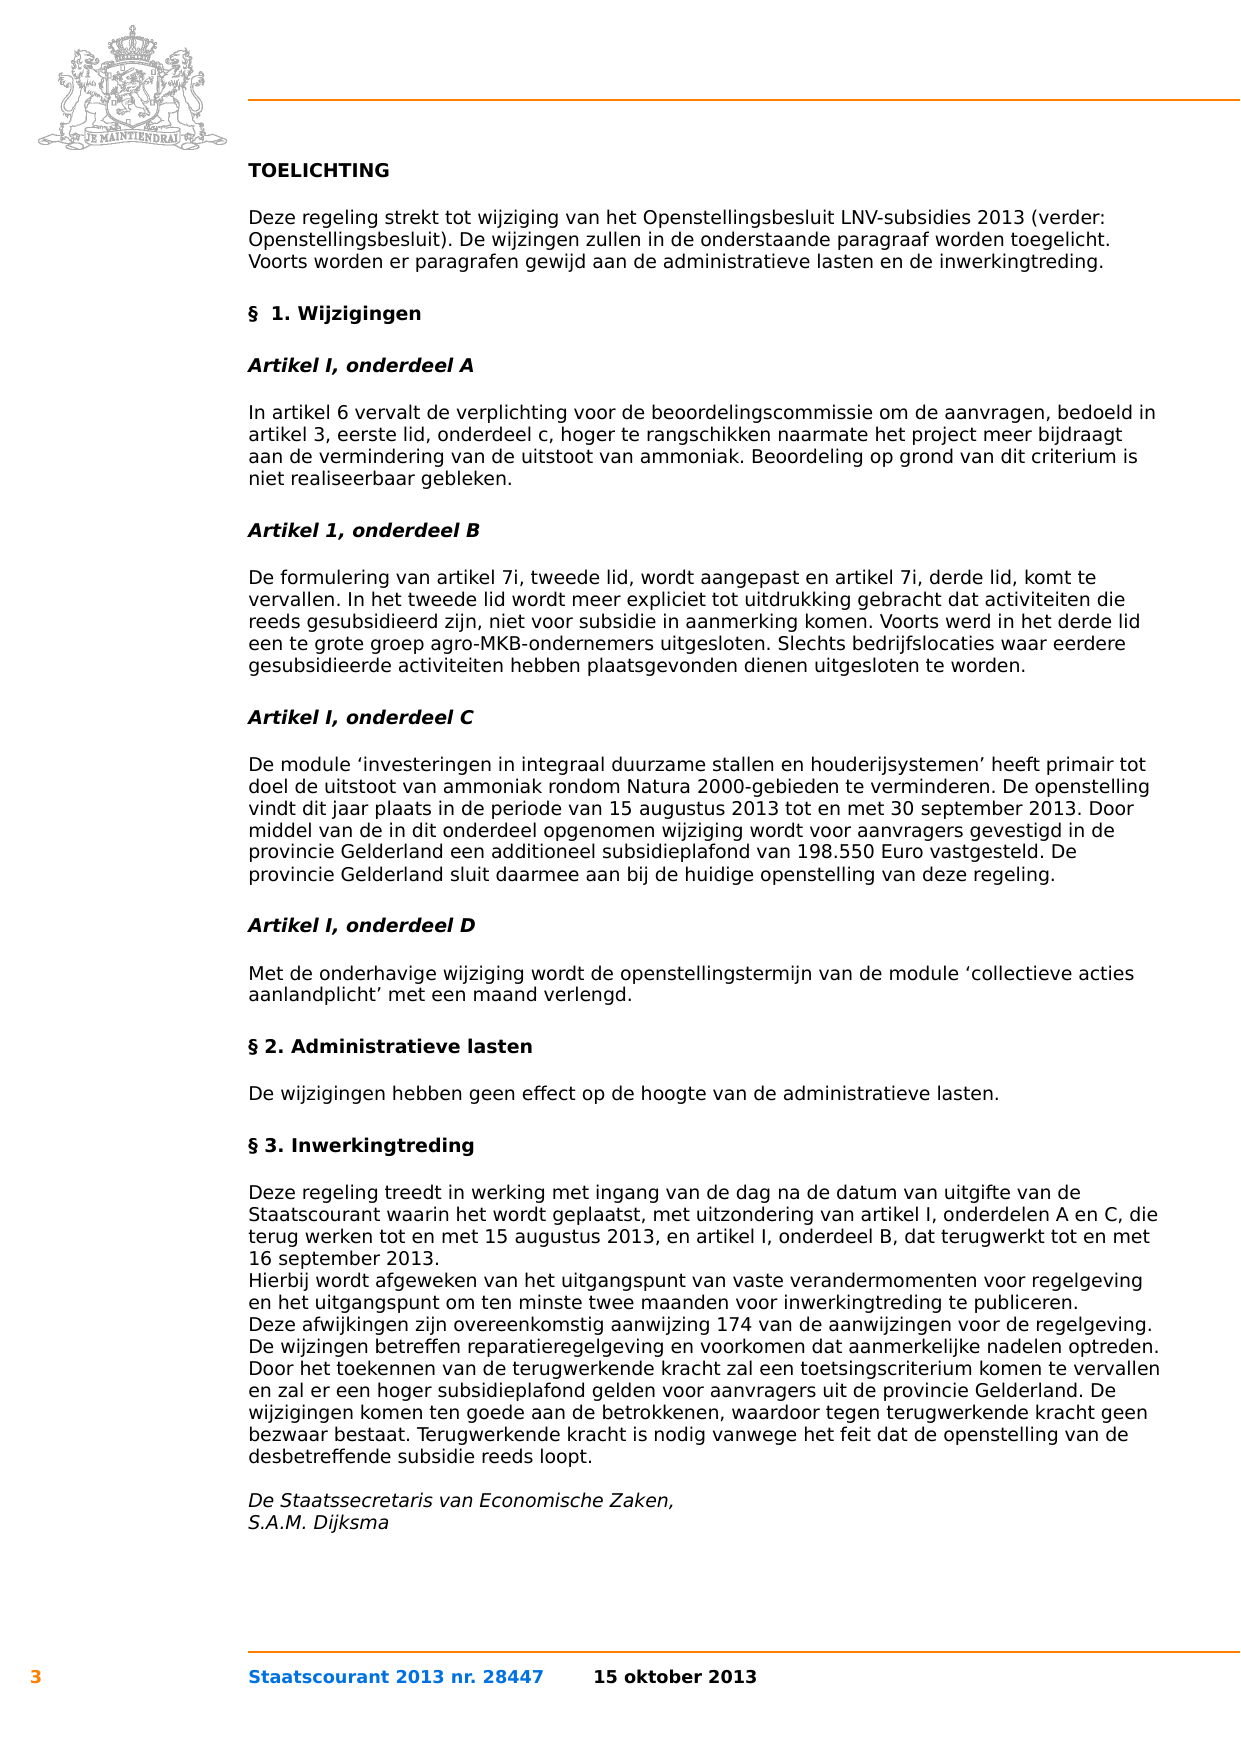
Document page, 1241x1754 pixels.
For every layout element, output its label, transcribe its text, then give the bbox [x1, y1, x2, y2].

text De wijzigingen hebben geen effect op de hoogte van de administratieve lasten. [248, 1083, 1163, 1105]
text Door het toekennen van de terugwerkende kracht zal een toetsingscriterium komen te vervallen en zal er een hoger subsidieplafond gelden voor aanvragers uit de provincie Gelderland. De wijzigingen komen ten goede aan de betrokkenen, waardoor tegen terugwerkende kracht geen bezwaar bestaat. Terugwerkende kracht is nodig vanwege het feit dat de openstelling van de desbetreffende subsidie reeds loopt. [248, 1358, 1163, 1468]
text Hierbij wordt afgeweken van het uitgangspunt van vaste verandermomenten voor regelgeving en het uitgangspunt om ten minste twee maanden voor inwerkingtreding te publiceren. [248, 1270, 1163, 1314]
subtitle § 2. Administratieve lasten [248, 1036, 1163, 1058]
text Met de onderhavige wijziging wordt de openstellingstermijn van de module ‘collectieve acties aanlandplicht’ met een maand verlengd. [248, 962, 1163, 1006]
text Deze regeling strekt tot wijziging van het Openstellingsbesluit LNV-subsidies 2013 (verder: Openstellingsbesluit). De wijzingen zullen in de onderstaande paragraaf worden toegelicht. Voorts worden er paragrafen gewijd aan de administratieve lasten en de inwerkingtreding. [248, 207, 1163, 273]
subtitle § 3. Inwerkingtreding [248, 1135, 1163, 1157]
text In artikel 6 vervalt de verplichting voor de beoordelingscommissie om de aanvragen, bedoeld in artikel 3, eerste lid, onderdeel c, hoger te rangschikken naarmate het project meer bijdraagt aan de vermindering van de uitstoot van ammoniak. Beoordeling op grond van dit criterium is niet realiseerbaar gebleken. [248, 402, 1163, 490]
picture [38, 25, 227, 150]
text De Staatssecretaris van Economische Zaken, S.A.M. Dijksma [248, 1490, 1163, 1534]
subtitle Artikel 1, onderdeel B [248, 520, 1163, 542]
subtitle TOELICHTING [248, 160, 1163, 182]
text De module ‘investeringen in integraal duurzame stallen en houderijsystemen’ heeft primair tot doel de uitstoot van ammoniak rondom Natura 2000-gebieden te verminderen. De openstelling vindt dit jaar plaats in de periode van 15 augustus 2013 tot en met 30 september 2013. Door middel van de in dit onderdeel opgenomen wijziging wordt voor aanvragers gevestigd in de provincie Gelderland een additioneel subsidieplafond van 198.550 Euro vastgesteld. De provincie Gelderland sluit daarmee aan bij de huidige openstelling van deze regeling. [248, 753, 1163, 885]
text Deze afwijkingen zijn overeenkomstig aanwijzing 174 van de aanwijzingen voor de regelgeving. De wijzingen betreffen reparatieregelgeving en voorkomen dat aanmerkelijke nadelen optreden. [248, 1314, 1163, 1358]
subtitle Artikel I, onderdeel C [248, 707, 1163, 728]
subtitle § 1. Wijzigingen [248, 303, 1163, 325]
text Deze regeling treedt in werking met ingang van de dag na de datum van uitgifte van de Staatscourant waarin het wordt geplaatst, met uitzondering van artikel I, onderdelen A en C, die terug werken tot en met 15 augustus 2013, en artikel I, onderdeel B, dat terugwerkt tot en met 16 september 2013. [248, 1182, 1163, 1270]
subtitle Artikel I, onderdeel A [248, 355, 1163, 377]
text De formulering van artikel 7i, tweede lid, wordt aangepast en artikel 7i, derde lid, komt te vervallen. In het tweede lid wordt meer expliciet tot uitdrukking gebracht dat activiteiten die reeds gesubsidieerd zijn, niet voor subsidie in aanmerking komen. Voorts werd in het derde lid een te grote groep agro-MKB-ondernemers uitgesloten. Slechts bedrijfslocaties waar eerdere gesubsidieerde activiteiten hebben plaatsgevonden dienen uitgesloten te worden. [248, 567, 1163, 677]
subtitle Artikel I, onderdeel D [248, 915, 1163, 937]
